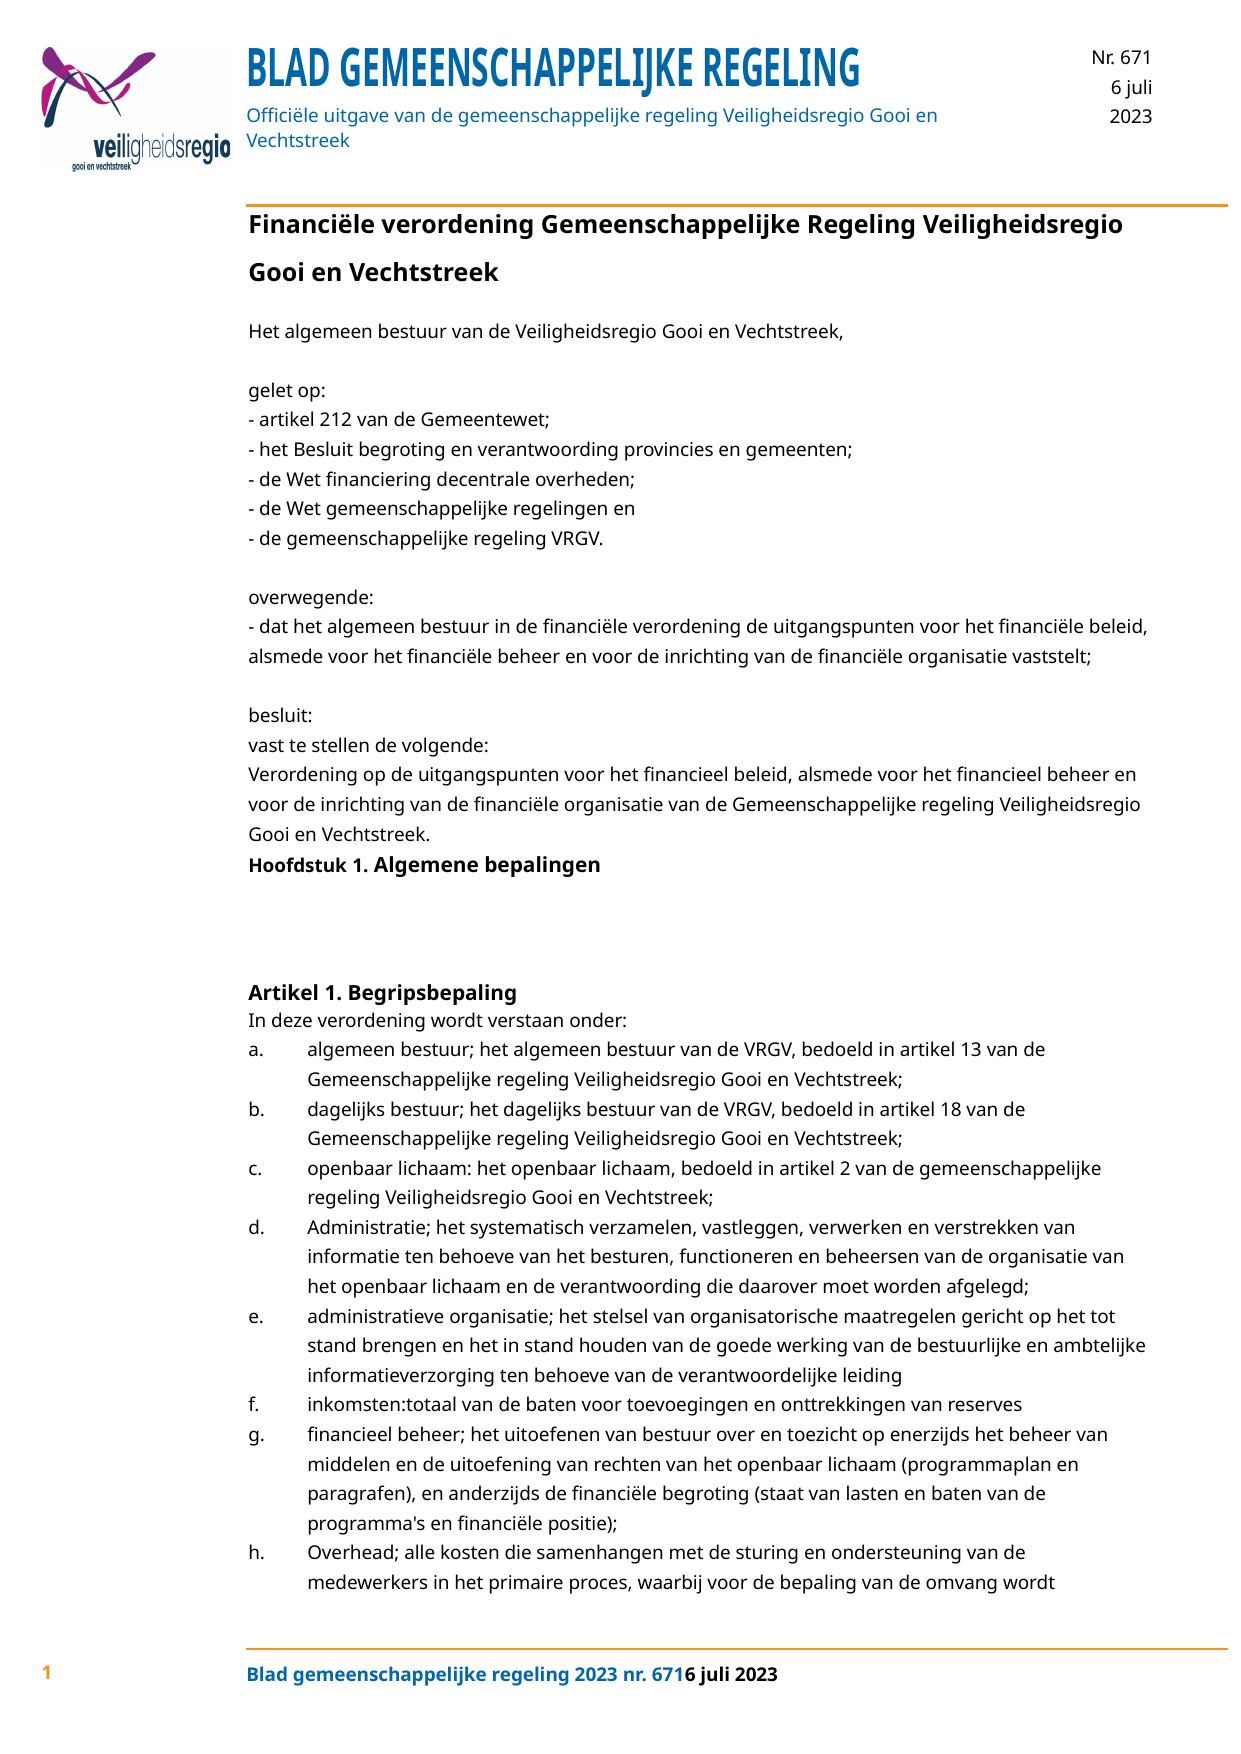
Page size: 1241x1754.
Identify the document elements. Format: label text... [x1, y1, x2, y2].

list openbaar lichaam: het openbaar lichaam, bedoeld in artikel 2 van de gemeenschappelijke regeling Veiligheidsregio Gooi en Vechtstreek; [248, 1155, 1152, 1210]
text - de Wet financiering decentrale overheden; [248, 466, 1152, 492]
text - de gemeenschappelijke regeling VRGV. [248, 525, 1152, 551]
text In deze verordening wordt verstaan onder: [248, 1007, 1152, 1033]
list Administratie; het systematisch verzamelen, vastleggen, verwerken en verstrekken van informatie ten behoeve van het besturen, functioneren en beheersen van de organisatie van het openbaar lichaam en de verantwoording die daarover moet worden afgelegd; [248, 1214, 1152, 1299]
list dagelijks bestuur; het dagelijks bestuur van de VRGV, bedoeld in artikel 18 van de Gemeenschappelijke regeling Veiligheidsregio Gooi en Vechtstreek; [248, 1096, 1152, 1151]
list inkomsten:totaal van de baten voor toevoegingen en onttrekkingen van reserves [248, 1392, 1152, 1417]
picture [41, 47, 231, 172]
list Overhead; alle kosten die samenhangen met de sturing en ondersteuning van de medewerkers in het primaire proces, waarbij voor de bepaling van de omvang wordt [248, 1539, 1152, 1595]
text - artikel 212 van de Gemeentewet; [248, 407, 1152, 432]
list financieel beheer; het uitoefenen van bestuur over en toezicht op enerzijds het beheer van middelen en de uitoefening van rechten van het openbaar lichaam (programmaplan en paragrafen), en anderzijds de financiële begroting (staat van lasten en baten van de programma's en financiële positie); [248, 1421, 1152, 1536]
list algemeen bestuur; het algemeen bestuur van de VRGV, bedoeld in artikel 13 van de Gemeenschappelijke regeling Veiligheidsregio Gooi en Vechtstreek; [248, 1037, 1152, 1092]
text Financiële verordening Gemeenschappelijke Regeling Veiligheidsregio Gooi en Vechtstreek [248, 207, 1152, 288]
text vast te stellen de volgende: [248, 732, 1152, 758]
text - de Wet gemeenschappelijke regelingen en [248, 495, 1152, 521]
text besluit: [248, 702, 1152, 728]
text Artikel 1. Begripsbepaling [248, 978, 1152, 1007]
text gelet op: [248, 377, 1152, 403]
text Hoofdstuk 1. Algemene bepalingen [248, 850, 1152, 879]
text overwegende: [248, 584, 1152, 610]
text - dat het algemeen bestuur in de financiële verordening de uitgangspunten voor het financiële beleid, alsmede voor het financiële beheer en voor de inrichting van de financiële organisatie vaststelt; [248, 614, 1152, 669]
text - het Besluit begroting en verantwoording provincies en gemeenten; [248, 436, 1152, 462]
list administratieve organisatie; het stelsel van organisatorische maatregelen gericht op het tot stand brengen en het in stand houden van de goede werking van de bestuurlijke en ambtelijke informatieverzorging ten behoeve van de verantwoordelijke leiding [248, 1303, 1152, 1388]
text Verordening op de uitgangspunten voor het financieel beleid, alsmede voor het financieel beheer en voor de inrichting van de financiële organisatie van de Gemeenschappelijke regeling Veiligheidsregio Gooi en Vechtstreek. [248, 762, 1152, 847]
text Het algemeen bestuur van de Veiligheidsregio Gooi en Vechtstreek, [248, 318, 1152, 344]
